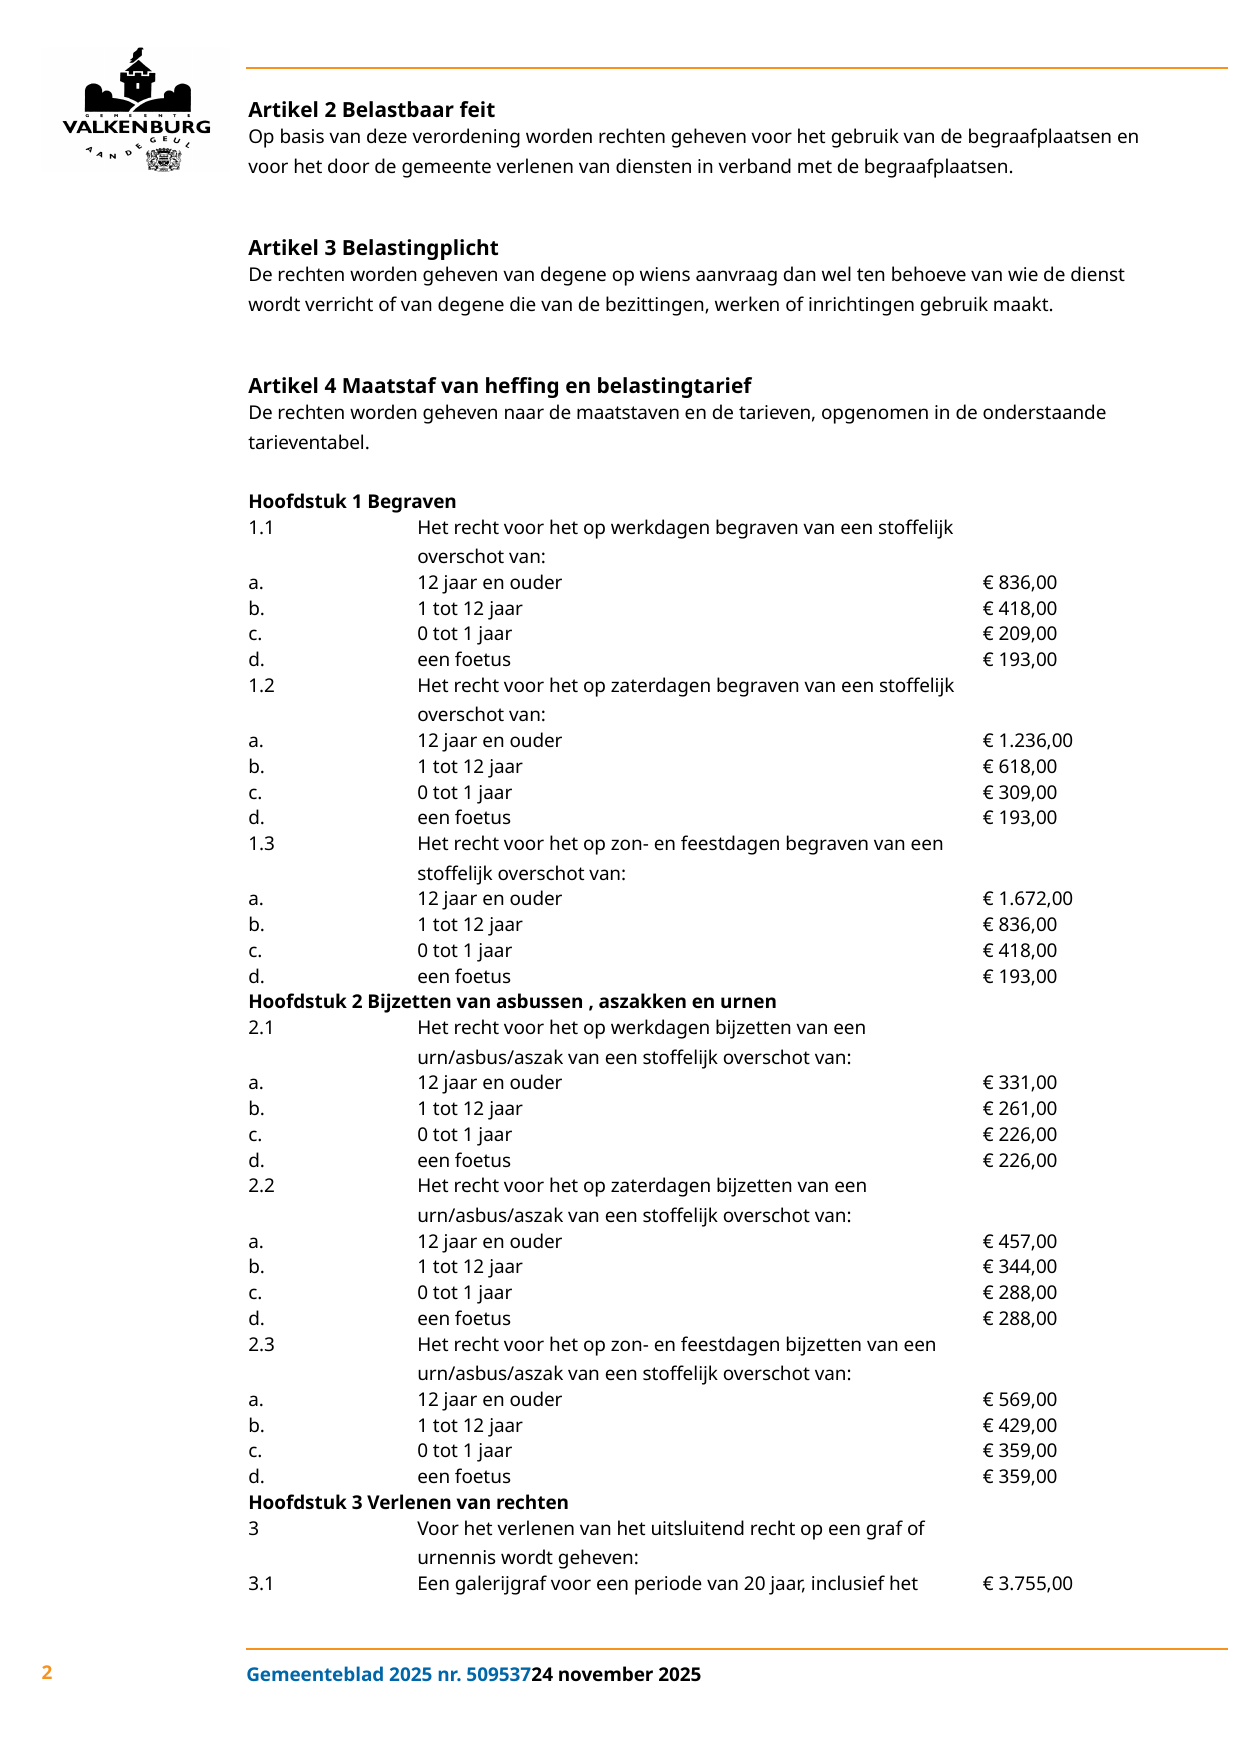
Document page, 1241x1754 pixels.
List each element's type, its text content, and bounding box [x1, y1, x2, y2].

table_cell a. [248, 886, 417, 911]
table_cell Het recht voor het op zaterdagen bijzetten van een urn/asbus/aszak van een stoffelijk overschot van: [417, 1173, 983, 1228]
table_cell 12 jaar en ouder [417, 1228, 983, 1253]
table_cell 1.1 [248, 514, 417, 569]
table_cell d. [248, 1147, 417, 1172]
table_cell € 226,00 [983, 1121, 1152, 1147]
table_cell een foetus [417, 646, 983, 672]
table_cell 1.2 [248, 672, 417, 727]
table_cell € 359,00 [983, 1438, 1152, 1463]
table_cell 1 tot 12 jaar [417, 595, 983, 621]
table_cell [983, 514, 1152, 569]
table_cell € 331,00 [983, 1070, 1152, 1095]
table_cell 2.1 [248, 1014, 417, 1069]
table_cell € 288,00 [983, 1305, 1152, 1331]
table_cell b. [248, 1254, 417, 1279]
table_cell € 457,00 [983, 1228, 1152, 1253]
table_cell [983, 672, 1152, 727]
table_cell a. [248, 1070, 417, 1095]
table_cell € 836,00 [983, 911, 1152, 937]
table_cell b. [248, 911, 417, 937]
table_cell [983, 830, 1152, 886]
table_cell 12 jaar en ouder [417, 886, 983, 911]
table_cell 1.3 [248, 830, 417, 886]
table_cell een foetus [417, 1463, 983, 1489]
table_cell [983, 1515, 1152, 1570]
table_cell b. [248, 1095, 417, 1121]
text De rechten worden geheven naar de maatstaven en de tarieven, opgenomen in de onderstaande tarieventabel. [248, 399, 1152, 454]
table_cell d. [248, 1463, 417, 1489]
table_cell Het recht voor het op werkdagen begraven van een stoffelijk overschot van: [417, 514, 983, 569]
table_cell 12 jaar en ouder [417, 1386, 983, 1412]
table_cell 0 tot 1 jaar [417, 937, 983, 963]
table_cell 1 tot 12 jaar [417, 753, 983, 779]
table_cell c. [248, 621, 417, 646]
table_cell Hoofdstuk 2 Bijzetten van asbussen , aszakken en urnen [248, 989, 1152, 1014]
table_cell 2.3 [248, 1331, 417, 1386]
table_cell Voor het verlenen van het uitsluitend recht op een graf of urnennis wordt geheven: [417, 1515, 983, 1570]
table_cell 2.2 [248, 1173, 417, 1228]
table_cell a. [248, 728, 417, 753]
table_cell een foetus [417, 805, 983, 830]
table_cell 12 jaar en ouder [417, 1070, 983, 1095]
table_header Hoofdstuk 1 Begraven [248, 488, 1152, 514]
text Artikel 2 Belastbaar feit [248, 95, 1152, 123]
table_cell 1 tot 12 jaar [417, 1095, 983, 1121]
table_cell € 569,00 [983, 1386, 1152, 1412]
table_cell Hoofdstuk 3 Verlenen van rechten [248, 1489, 1152, 1515]
table_cell 0 tot 1 jaar [417, 1279, 983, 1305]
table_cell een foetus [417, 1147, 983, 1172]
table_cell € 618,00 [983, 753, 1152, 779]
table_cell € 288,00 [983, 1279, 1152, 1305]
table_cell 12 jaar en ouder [417, 569, 983, 595]
table_cell b. [248, 1412, 417, 1437]
table_cell b. [248, 753, 417, 779]
table_cell c. [248, 1438, 417, 1463]
table_cell € 1.236,00 [983, 728, 1152, 753]
text Op basis van deze verordening worden rechten geheven voor het gebruik van de begraafplaatsen en voor het door de gemeente verlenen van diensten in verband met de begraafplaatsen. [248, 123, 1152, 178]
table_cell a. [248, 569, 417, 595]
table_cell c. [248, 1279, 417, 1305]
table_cell a. [248, 1386, 417, 1412]
table_cell d. [248, 1305, 417, 1331]
table_cell 1 tot 12 jaar [417, 911, 983, 937]
table_cell € 193,00 [983, 646, 1152, 672]
table_cell 0 tot 1 jaar [417, 1438, 983, 1463]
table_cell € 3.755,00 [983, 1570, 1152, 1596]
table_cell Het recht voor het op zon- en feestdagen bijzetten van een urn/asbus/aszak van een stoffelijk overschot van: [417, 1331, 983, 1386]
table_cell [983, 1173, 1152, 1228]
table_cell Een galerijgraf voor een periode van 20 jaar, inclusief het [417, 1570, 983, 1596]
picture [41, 47, 231, 172]
table_cell c. [248, 1121, 417, 1147]
text Artikel 4 Maatstaf van heffing en belastingtarief [248, 371, 1152, 399]
table_cell € 344,00 [983, 1254, 1152, 1279]
table_cell a. [248, 1228, 417, 1253]
table_cell € 193,00 [983, 805, 1152, 830]
table_cell d. [248, 963, 417, 988]
table_cell b. [248, 595, 417, 621]
table_cell 3.1 [248, 1570, 417, 1596]
table_cell € 429,00 [983, 1412, 1152, 1437]
table_cell [983, 1014, 1152, 1069]
text Artikel 3 Belastingplicht [248, 233, 1152, 261]
table_cell € 209,00 [983, 621, 1152, 646]
table_cell € 261,00 [983, 1095, 1152, 1121]
table_cell 1 tot 12 jaar [417, 1412, 983, 1437]
table_cell 0 tot 1 jaar [417, 621, 983, 646]
table_cell Het recht voor het op werkdagen bijzetten van een urn/asbus/aszak van een stoffelijk overschot van: [417, 1014, 983, 1069]
table_cell d. [248, 646, 417, 672]
text De rechten worden geheven van degene op wiens aanvraag dan wel ten behoeve van wie de dienst wordt verricht of van degene die van de bezittingen, werken of inrichtingen gebruik maakt. [248, 261, 1152, 317]
table_cell een foetus [417, 1305, 983, 1331]
table_cell Het recht voor het op zon- en feestdagen begraven van een stoffelijk overschot van: [417, 830, 983, 886]
table_cell 0 tot 1 jaar [417, 779, 983, 804]
table_cell c. [248, 937, 417, 963]
table_cell € 1.672,00 [983, 886, 1152, 911]
table_cell € 418,00 [983, 937, 1152, 963]
table_cell d. [248, 805, 417, 830]
table_cell € 359,00 [983, 1463, 1152, 1489]
table_cell € 309,00 [983, 779, 1152, 804]
table_cell € 418,00 [983, 595, 1152, 621]
table_cell 1 tot 12 jaar [417, 1254, 983, 1279]
table_cell € 193,00 [983, 963, 1152, 988]
table_cell een foetus [417, 963, 983, 988]
table_cell Het recht voor het op zaterdagen begraven van een stoffelijk overschot van: [417, 672, 983, 727]
table_cell 0 tot 1 jaar [417, 1121, 983, 1147]
table_cell 3 [248, 1515, 417, 1570]
table_cell € 836,00 [983, 569, 1152, 595]
table_cell € 226,00 [983, 1147, 1152, 1172]
table_cell 12 jaar en ouder [417, 728, 983, 753]
table_cell c. [248, 779, 417, 804]
table_cell [983, 1331, 1152, 1386]
